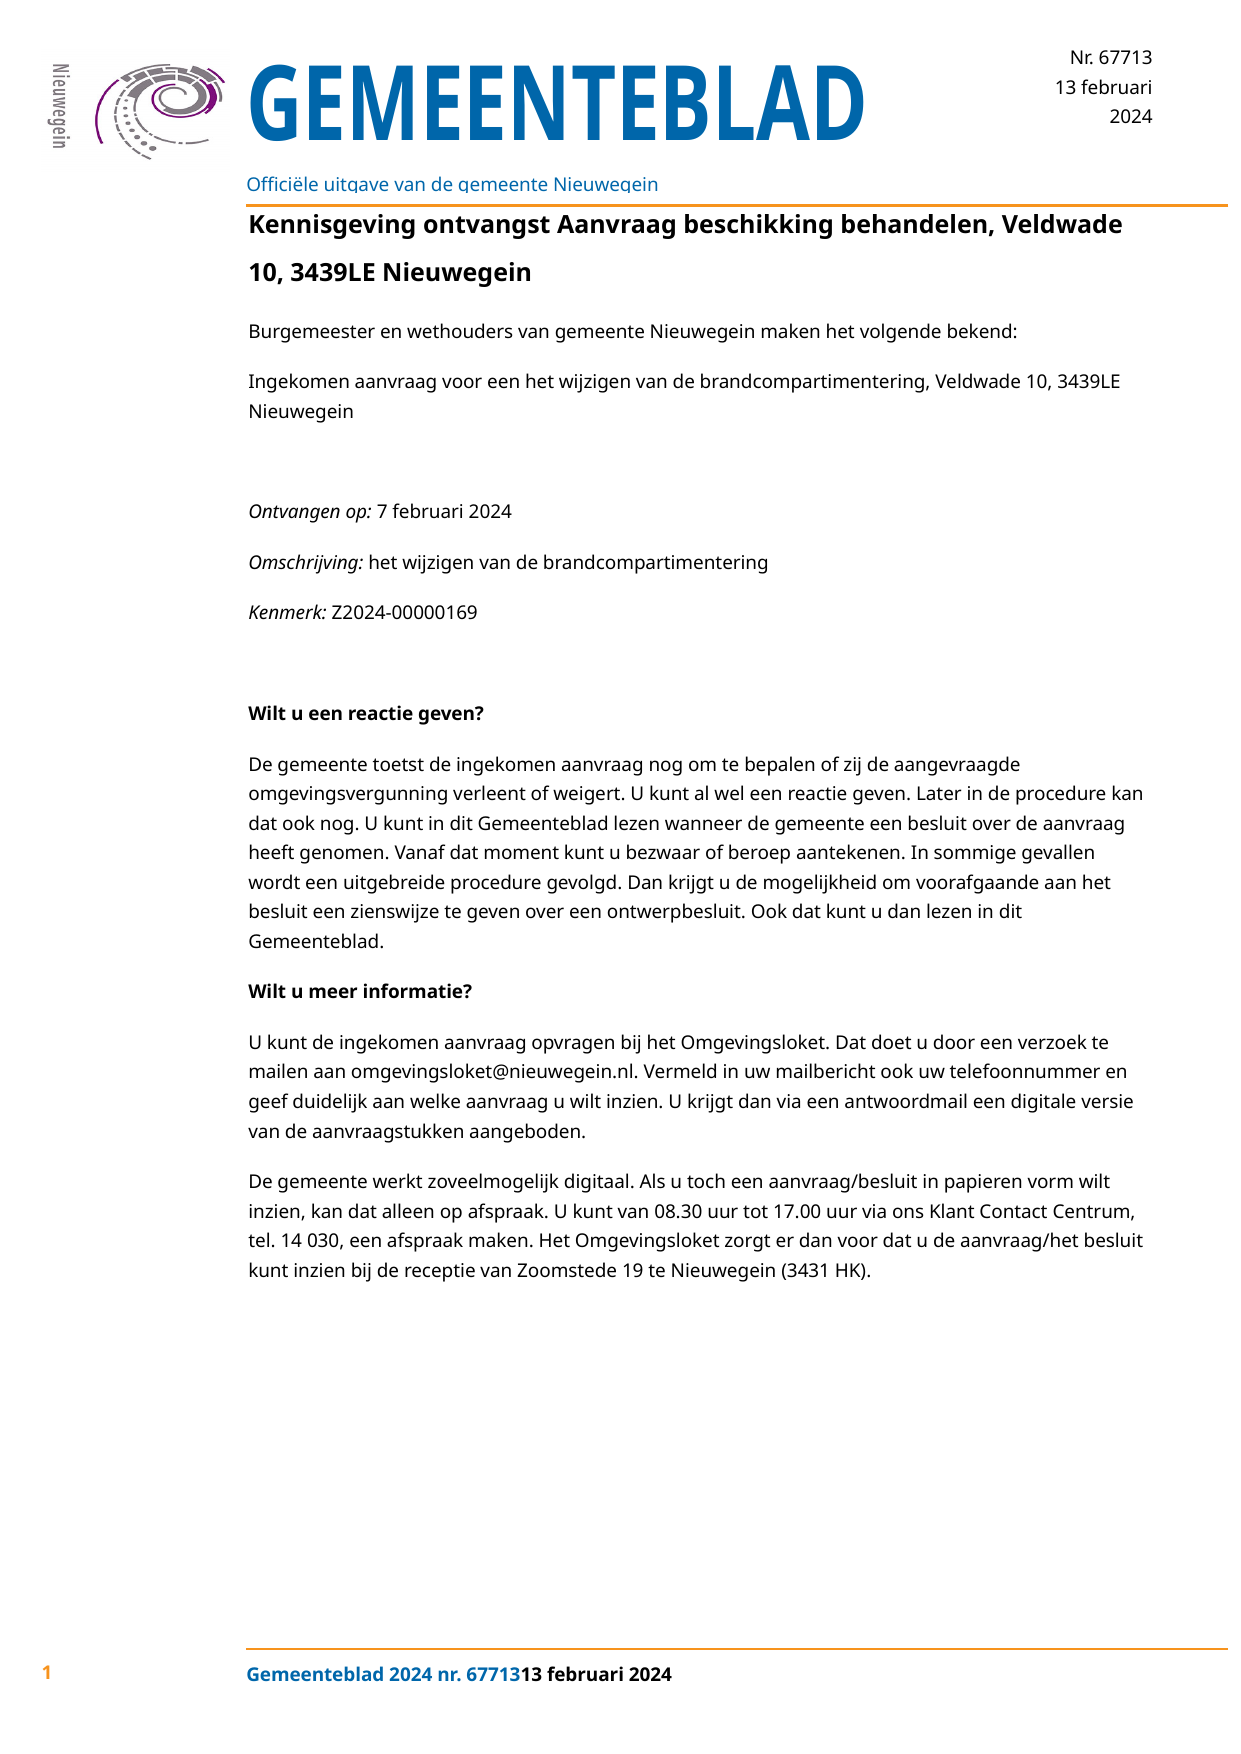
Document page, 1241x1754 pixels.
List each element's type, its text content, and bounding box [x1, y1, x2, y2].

text Omschrijving: het wijzigen van de brandcompartimentering [248, 549, 1152, 575]
text Ontvangen op: 7 februari 2024 [248, 499, 1152, 524]
text De gemeente toetst de ingekomen aanvraag nog om te bepalen of zij de aangevraagde omgevingsvergunning verleent of weigert. U kunt al wel een reactie geven. Later in de procedure kan dat ook nog. U kunt in dit Gemeenteblad lezen wanneer de gemeente een besluit over de aanvraag heeft genomen. Vanaf dat moment kunt u bezwaar of beroep aantekenen. In sommige gevallen wordt een uitgebreide procedure gevolgd. Dan krijgt u de mogelijkheid om voorafgaande aan het besluit een zienswijze te geven over een ontwerpbesluit. Ook dat kunt u dan lezen in dit Gemeenteblad. [248, 751, 1152, 954]
text Kenmerk: Z2024-00000169 [248, 599, 1152, 625]
text Wilt u een reactie geven? [248, 700, 1152, 726]
text Burgemeester en wethouders van gemeente Nieuwegein maken het volgende bekend: [248, 318, 1152, 344]
text De gemeente werkt zoveelmogelijk digitaal. Als u toch een aanvraag/besluit in papieren vorm wilt inzien, kan dat alleen op afspraak. U kunt van 08.30 uur tot 17.00 uur via ons Klant Contact Centrum, tel. 14 030, een afspraak maken. Het Omgevingsloket zorgt er dan voor dat u de aanvraag/het besluit kunt inzien bij de receptie van Zoomstede 19 te Nieuwegein (3431 HK). [248, 1168, 1152, 1283]
text Wilt u meer informatie? [248, 979, 1152, 1004]
text Kennisgeving ontvangst Aanvraag beschikking behandelen, Veldwade 10, 3439LE Nieuwegein [248, 207, 1152, 288]
text U kunt de ingekomen aanvraag opvragen bij het Omgevingsloket. Dat doet u door een verzoek te mailen aan omgevingsloket@nieuwegein.nl. Vermeld in uw mailbericht ook uw telefoonnummer en geef duidelijk aan welke aanvraag u wilt inzien. U krijgt dan via een antwoordmail een digitale versie van de aanvraagstukken aangeboden. [248, 1029, 1152, 1144]
picture [41, 47, 231, 172]
text Ingekomen aanvraag voor een het wijzigen van de brandcompartimentering, Veldwade 10, 3439LE Nieuwegein [248, 368, 1152, 424]
